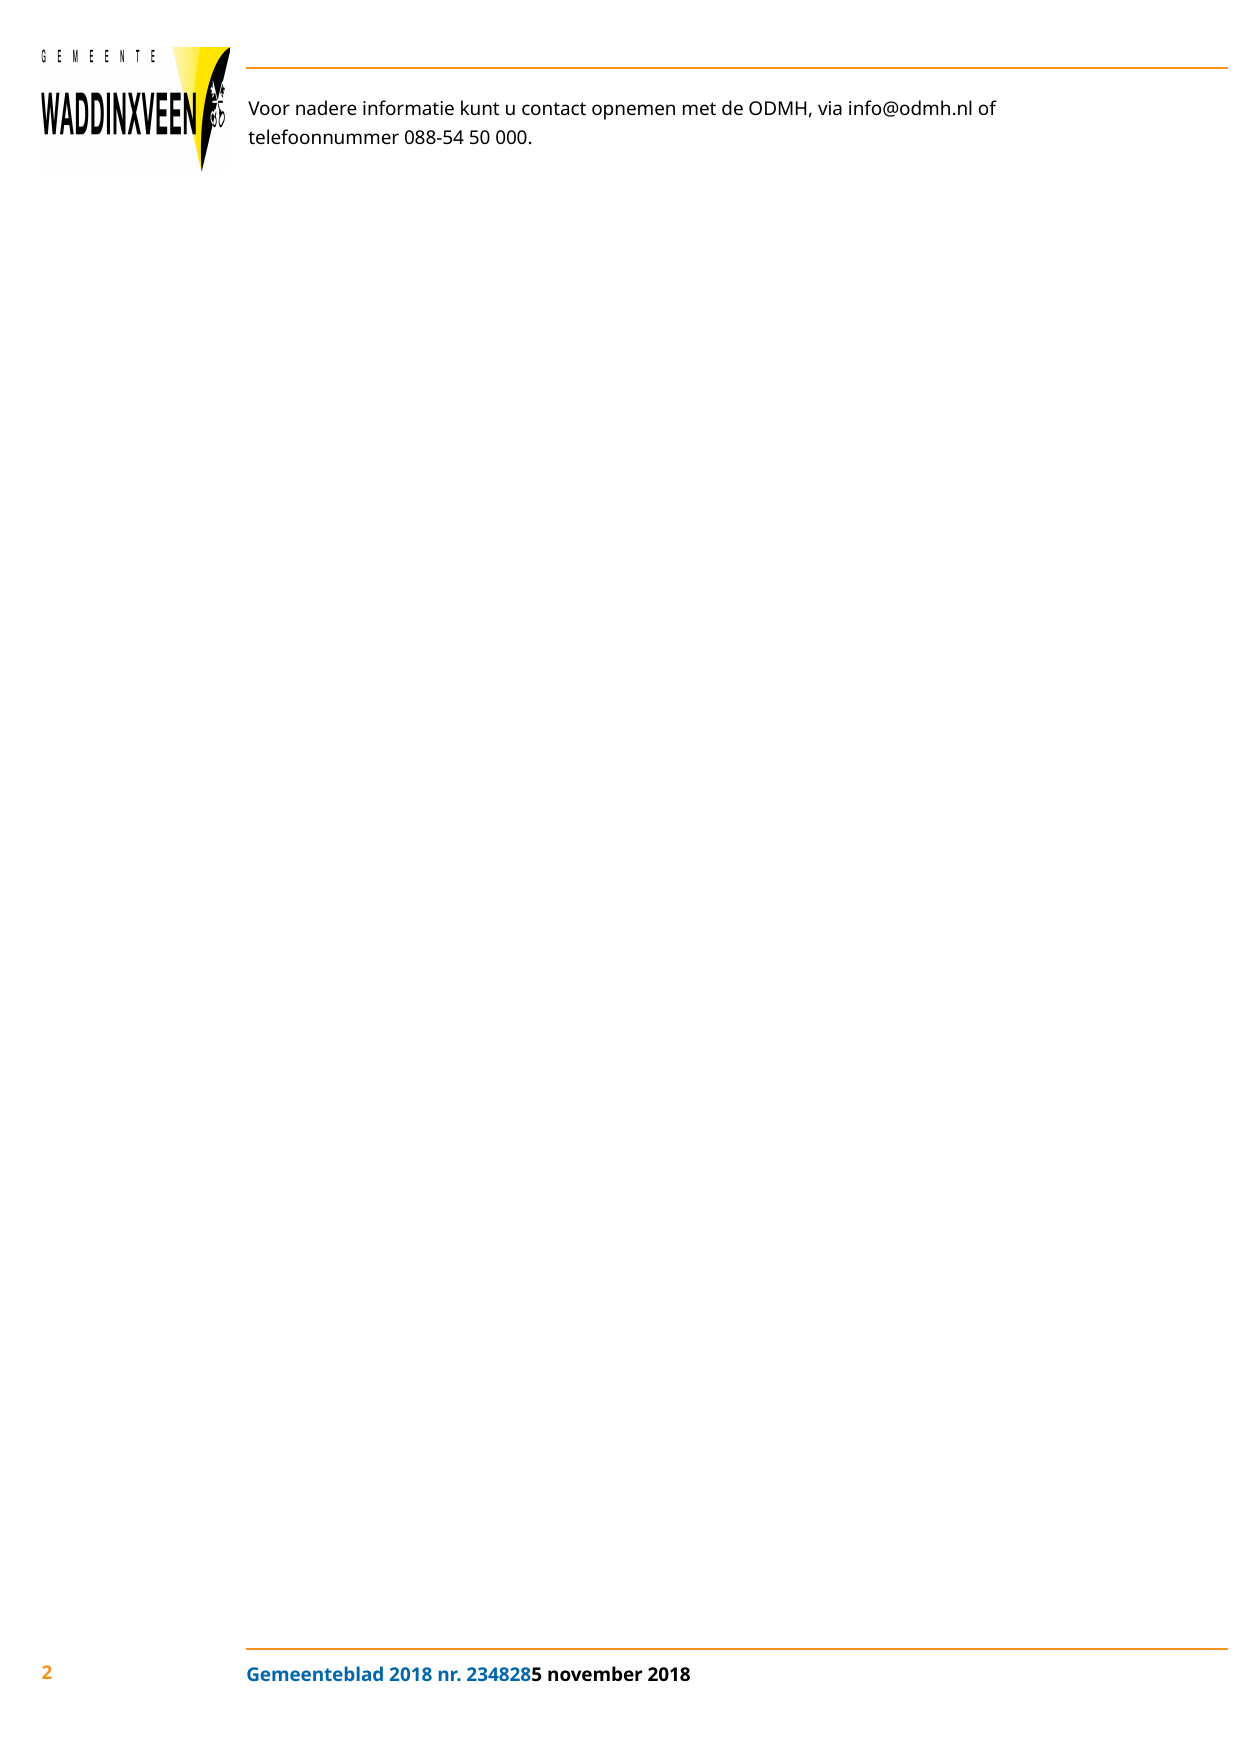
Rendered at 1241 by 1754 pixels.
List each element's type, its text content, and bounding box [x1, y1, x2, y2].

text Voor nadere informatie kunt u contact opnemen met de ODMH, via info@odmh.nl of telefoonnummer 088-54 50 000. [248, 95, 1152, 150]
picture [41, 47, 231, 172]
